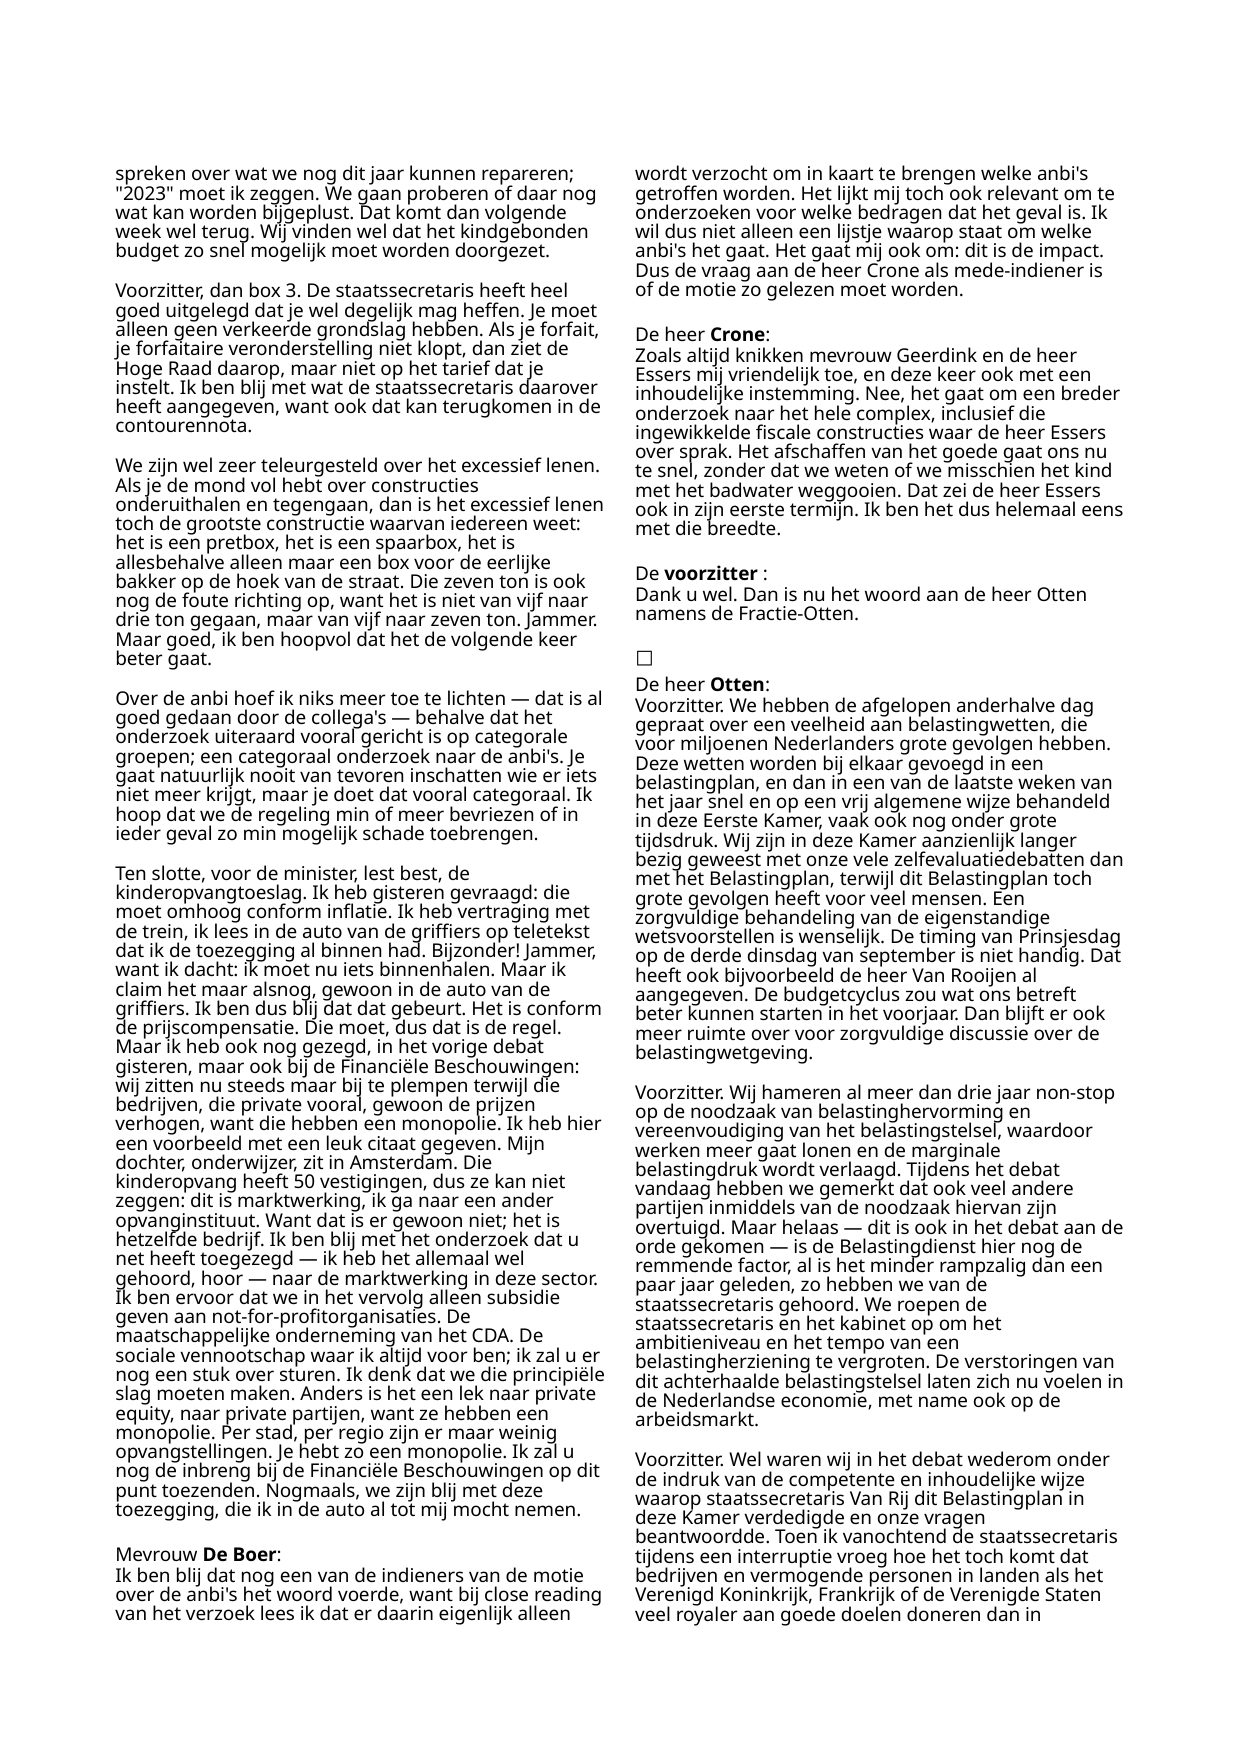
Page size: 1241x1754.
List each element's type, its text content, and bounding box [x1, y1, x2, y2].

text De heer Crone: [635, 321, 1125, 347]
text Voorzitter. Wij hameren al meer dan drie jaar non-stop op de noodzaak van belastinghervorming en vereenvoudiging van het belastingstelsel, waardoor werken meer gaat lonen en de marginale belastingdruk wordt verlaagd. Tijdens het debat vandaag hebben we gemerkt dat ook veel andere partijen inmiddels van de noodzaak hiervan zijn overtuigd. Maar helaas — dit is ook in het debat aan de orde gekomen — is de Belastingdienst hier nog de remmende factor, al is het minder rampzalig dan een paar jaar geleden, zo hebben we van de staatssecretaris gehoord. We roepen de staatssecretaris en het kabinet op om het ambitieniveau en het tempo van een belastingherziening te vergroten. De verstoringen van dit achterhaalde belastingstelsel laten zich nu voelen in de Nederlandse economie, met name ook op de arbeidsmarkt. [635, 1084, 1125, 1431]
text We zijn wel zeer teleurgesteld over het excessief lenen. Als je de mond vol hebt over constructies onderuithalen en tegengaan, dan is het excessief lenen toch de grootste constructie waarvan iedereen weet: het is een pretbox, het is een spaarbox, het is allesbehalve alleen maar een box voor de eerlijke bakker op de hoek van de straat. Die zeven ton is ook nog de foute richting op, want het is niet van vijf naar drie ton gegaan, maar van vijf naar zeven ton. Jammer. Maar goed, ik ben hoopvol dat het de volgende keer beter gaat. [115, 457, 605, 669]
text Voorzitter. We hebben de afgelopen anderhalve dag gepraat over een veelheid aan belastingwetten, die voor miljoenen Nederlanders grote gevolgen hebben. Deze wetten worden bij elkaar gevoegd in een belastingplan, en dan in een van de laatste weken van het jaar snel en op een vrij algemene wijze behandeld in deze Eerste Kamer, vaak ook nog onder grote tijdsdruk. Wij zijn in deze Kamer aanzienlijk langer bezig geweest met onze vele zelfevaluatiedebatten dan met het Belastingplan, terwijl dit Belastingplan toch grote gevolgen heeft voor veel mensen. Een zorgvuldige behandeling van de eigenstandige wetsvoorstellen is wenselijk. De timing van Prinsjesdag op de derde dinsdag van september is niet handig. Dat heeft ook bijvoorbeeld de heer Van Rooijen al aangegeven. De budgetcyclus zou wat ons betreft beter kunnen starten in het voorjaar. Dan blijft er ook meer ruimte over voor zorgvuldige discussie over de belastingwetgeving. [635, 697, 1125, 1063]
text Ik ben blij dat nog een van de indieners van de motie over de anbi's het woord voerde, want bij close reading van het verzoek lees ik dat er daarin eigenlijk alleen [115, 1567, 605, 1624]
text Voorzitter, dan box 3. De staatssecretaris heeft heel goed uitgelegd dat je wel degelijk mag heffen. Je moet alleen geen verkeerde grondslag hebben. Als je forfait, je forfaitaire veronderstelling niet klopt, dan ziet de Hoge Raad daarop, maar niet op het tarief dat je instelt. Ik ben blij met wat de staatssecretaris daarover heeft aangegeven, want ook dat kan terugkomen in de contourennota. [115, 282, 605, 437]
text Dank u wel. Dan is nu het woord aan de heer Otten namens de Fractie-Otten. [635, 586, 1125, 624]
text Over de anbi hoef ik niks meer toe te lichten — dat is al goed gedaan door de collega's — behalve dat het onderzoek uiteraard vooral gericht is op categorale groepen; een categoraal onderzoek naar de anbi's. Je gaat natuurlijk nooit van tevoren inschatten wie er iets niet meer krijgt, maar je doet dat vooral categoraal. Ik hoop dat we de regeling min of meer bevriezen of in ieder geval zo min mogelijk schade toebrengen. [115, 690, 605, 844]
text wordt verzocht om in kaart te brengen welke anbi's getroffen worden. Het lijkt mij toch ook relevant om te onderzoeken voor welke bedragen dat het geval is. Ik wil dus niet alleen een lijstje waarop staat om welke anbi's het gaat. Het gaat mij ook om: dit is de impact. Dus de vraag aan de heer Crone als mede-indiener is of de motie zo gelezen moet worden. [635, 165, 1125, 300]
text Mevrouw De Boer: [115, 1541, 605, 1567]
text Voorzitter. Wel waren wij in het debat wederom onder de indruk van de competente en inhoudelijke wijze waarop staatssecretaris Van Rij dit Belastingplan in deze Kamer verdedigde en onze vragen beantwoordde. Toen ik vanochtend de staatssecretaris tijdens een interruptie vroeg hoe het toch komt dat bedrijven en vermogende personen in landen als het Verenigd Koninkrijk, Frankrijk of de Verenigde Staten veel royaler aan goede doelen doneren dan in [635, 1451, 1125, 1625]
text spreken over wat we nog dit jaar kunnen repareren; "2023" moet ik zeggen. We gaan proberen of daar nog wat kan worden bijgeplust. Dat komt dan volgende week wel terug. Wij vinden wel dat het kindgebonden budget zo snel mogelijk moet worden doorgezet. [115, 165, 605, 262]
text Zoals altijd knikken mevrouw Geerdink en de heer Essers mij vriendelijk toe, en deze keer ook met een inhoudelijke instemming. Nee, het gaat om een breder onderzoek naar het hele complex, inclusief die ingewikkelde fiscale constructies waar de heer Essers over sprak. Het afschaffen van het goede gaat ons nu te snel, zonder dat we weten of we misschien het kind met het badwater weggooien. Dat zei de heer Essers ook in zijn eerste termijn. Ik ben het dus helemaal eens met die breedte. [635, 347, 1125, 539]
text Ten slotte, voor de minister, lest best, de kinderopvangtoeslag. Ik heb gisteren gevraagd: die moet omhoog conform inflatie. Ik heb vertraging met de trein, ik lees in de auto van de griffiers op teletekst dat ik de toezegging al binnen had. Bijzonder! Jammer, want ik dacht: ik moet nu iets binnenhalen. Maar ik claim het maar alsnog, gewoon in de auto van de griffiers. Ik ben dus blij dat dat gebeurt. Het is conform de prijscompensatie. Die moet, dus dat is de regel. Maar ik heb ook nog gezegd, in het vorige debat gisteren, maar ook bij de Financiële Beschouwingen: wij zitten nu steeds maar bij te plempen terwijl die bedrijven, die private vooral, gewoon de prijzen verhogen, want die hebben een monopolie. Ik heb hier een voorbeeld met een leuk citaat gegeven. Mijn dochter, onderwijzer, zit in Amsterdam. Die kinderopvang heeft 50 vestigingen, dus ze kan niet zeggen: dit is marktwerking, ik ga naar een ander opvanginstituut. Want dat is er gewoon niet; het is hetzelfde bedrijf. Ik ben blij met het onderzoek dat u net heeft toegezegd — ik heb het allemaal wel gehoord, hoor — naar de marktwerking in deze sector. Ik ben ervoor dat we in het vervolg alleen subsidie geven aan not-for-profitorganisaties. De maatschappelijke onderneming van het CDA. De sociale vennootschap waar ik altijd voor ben; ik zal u er nog een stuk over sturen. Ik denk dat we die principiële slag moeten maken. Anders is het een lek naar private equity, naar private partijen, want ze hebben een monopolie. Per stad, per regio zijn er maar weinig opvangstellingen. Je hebt zo een monopolie. Ik zal u nog de inbreng bij de Financiële Beschouwingen op dit punt toezenden. Nogmaals, we zijn blij met deze toezegging, die ik in de auto al tot mij mocht nemen. [115, 865, 605, 1520]
text ⬜ [635, 645, 1125, 671]
text De heer Otten: [635, 671, 1125, 697]
text De voorzitter : [635, 560, 1125, 586]
